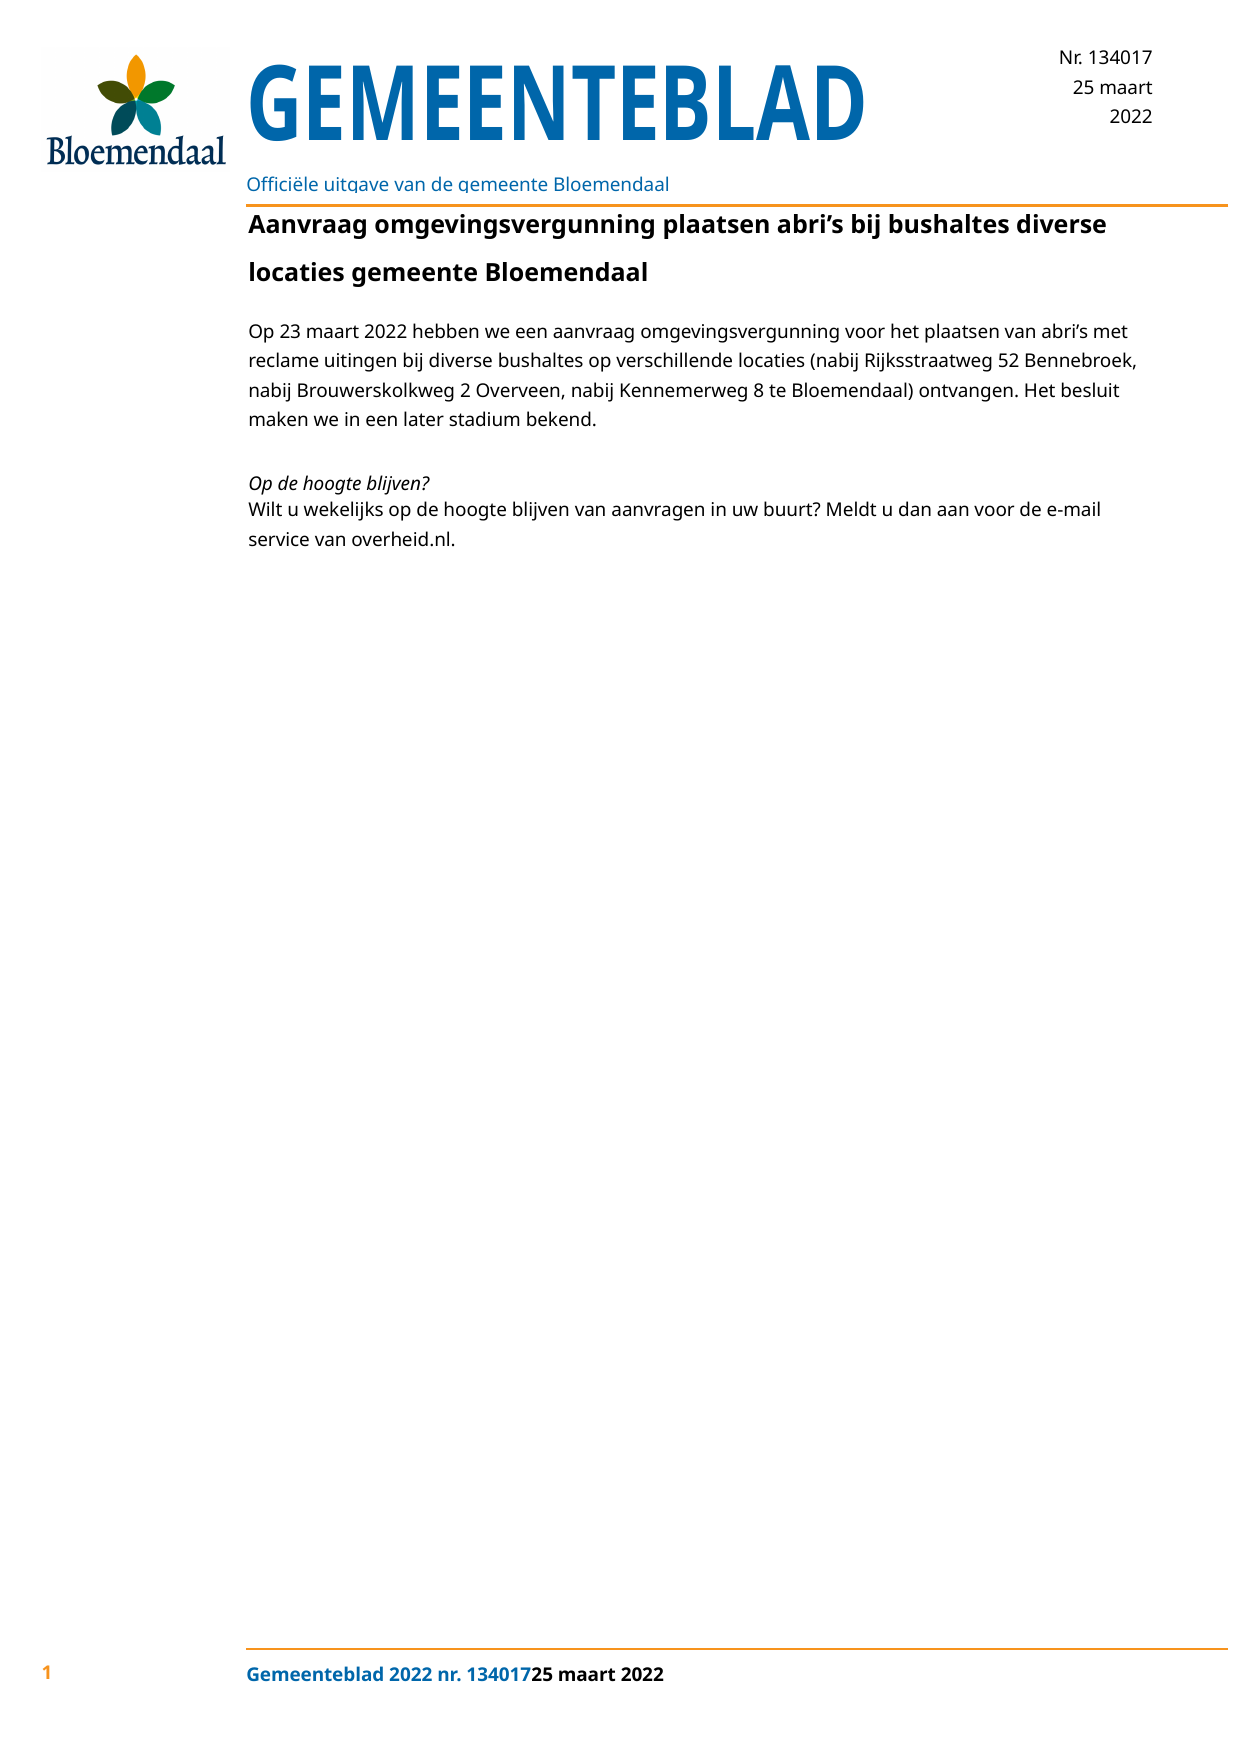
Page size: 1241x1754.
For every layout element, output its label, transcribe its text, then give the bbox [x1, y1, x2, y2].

text Op 23 maart 2022 hebben we een aanvraag omgevingsvergunning voor het plaatsen van abri’s met reclame uitingen bij diverse bushaltes op verschillende locaties (nabij Rijksstraatweg 52 Bennebroek, nabij Brouwerskolkweg 2 Overveen, nabij Kennemerweg 8 te Bloemendaal) ontvangen. Het besluit maken we in een later stadium bekend. [248, 318, 1152, 432]
text Wilt u wekelijks op de hoogte blijven van aanvragen in uw buurt? Meldt u dan aan voor de e-mail service van overheid.nl. [248, 496, 1152, 552]
picture [41, 47, 231, 172]
text Op de hoogte blijven? [248, 471, 1152, 496]
text Aanvraag omgevingsvergunning plaatsen abri’s bij bushaltes diverse locaties gemeente Bloemendaal [248, 207, 1152, 288]
